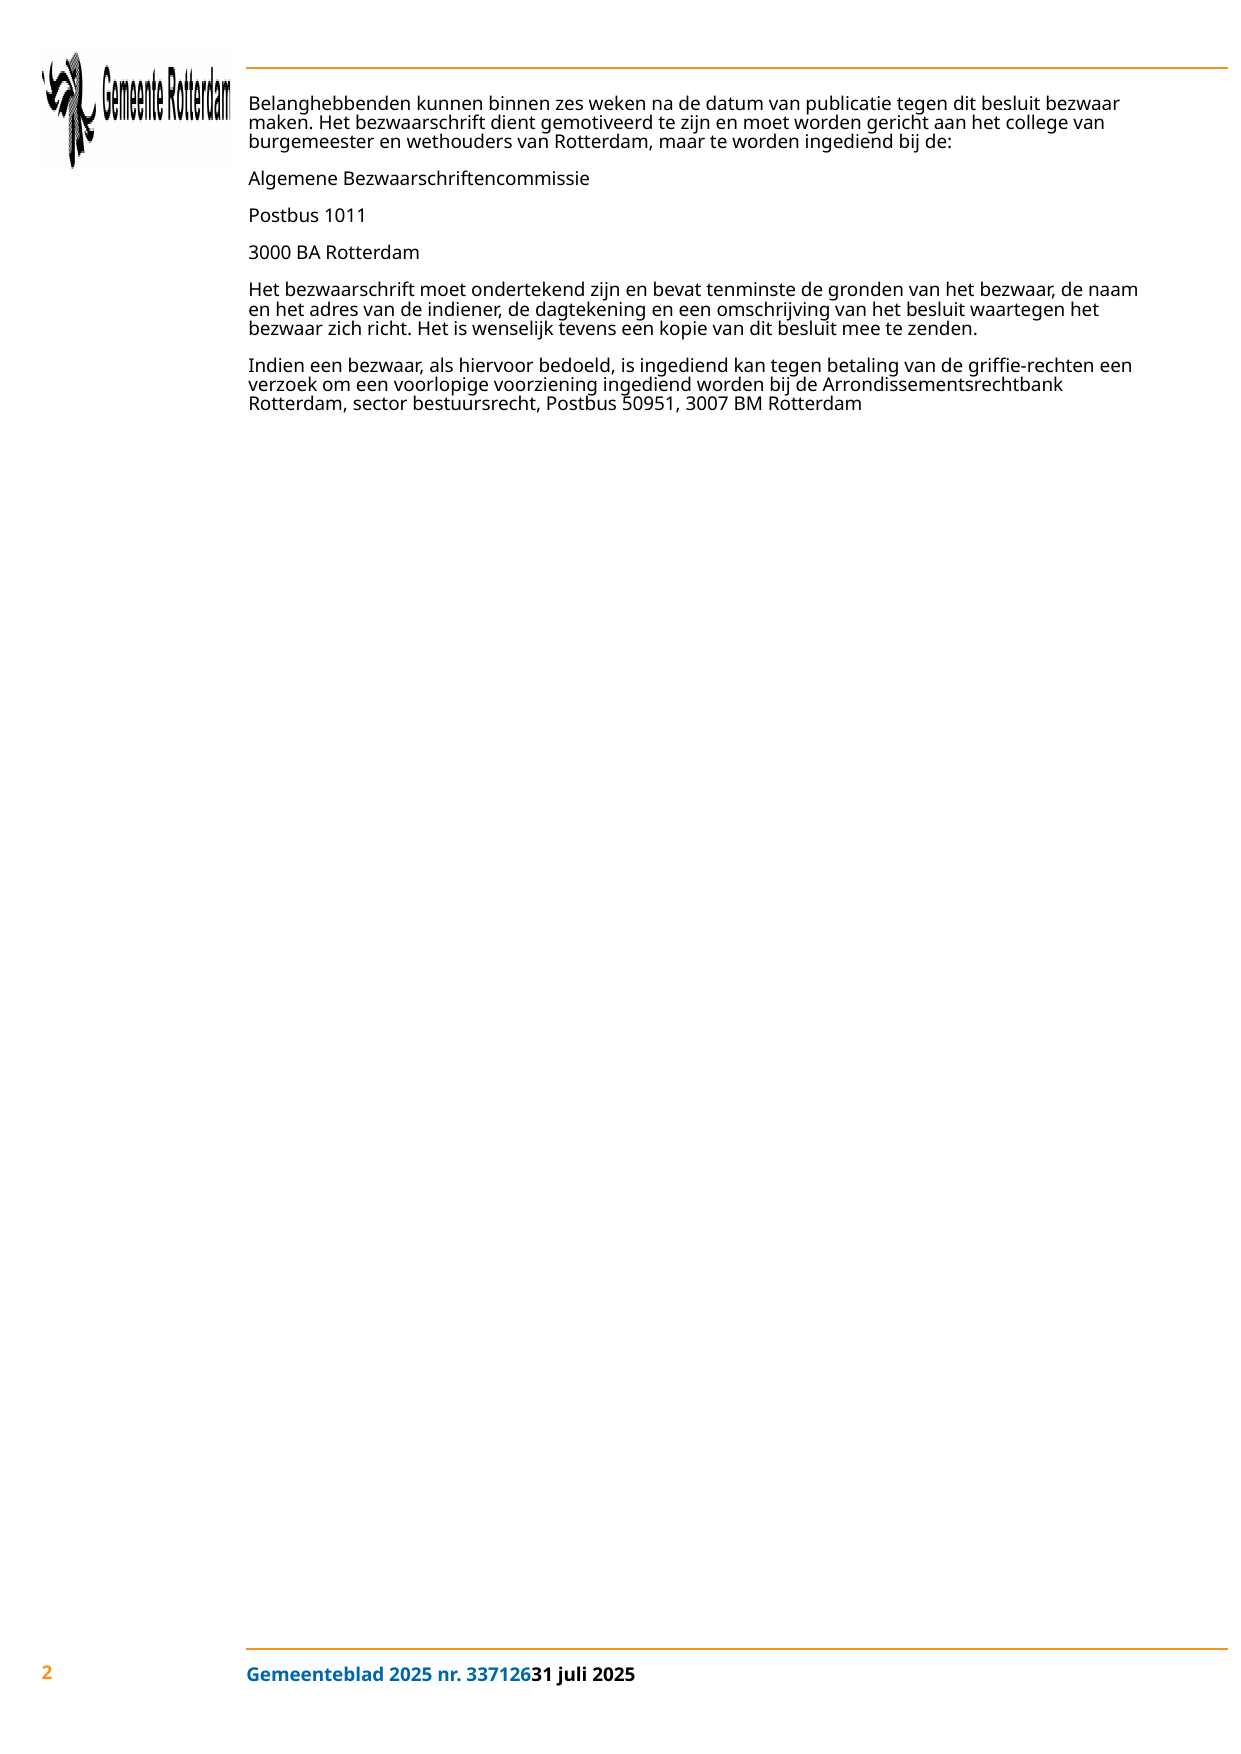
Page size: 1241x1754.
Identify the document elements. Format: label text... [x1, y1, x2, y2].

text Algemene Bezwaarschriftencommissie [248, 170, 1152, 190]
text 3000 BA Rotterdam [248, 244, 1152, 264]
picture [41, 47, 231, 172]
text Belanghebbenden kunnen binnen zes weken na de datum van publicatie tegen dit besluit bezwaar maken. Het bezwaarschrift dient gemotiveerd te zijn en moet worden gericht aan het college van burgemeester en wethouders van Rotterdam, maar te worden ingediend bij de: [248, 95, 1152, 153]
text Indien een bezwaar, als hiervoor bedoeld, is ingediend kan tegen betaling van de griffie-rechten een verzoek om een voorlopige voorziening ingediend worden bij de Arrondissementsrechtbank Rotterdam, sector bestuursrecht, Postbus 50951, 3007 BM Rotterdam [248, 357, 1152, 415]
text Postbus 1011 [248, 207, 1152, 227]
text Het bezwaarschrift moet ondertekend zijn en bevat tenminste de gronden van het bezwaar, de naam en het adres van de indiener, de dagtekening en een omschrijving van het besluit waartegen het bezwaar zich richt. Het is wenselijk tevens een kopie van dit besluit mee te zenden. [248, 281, 1152, 339]
